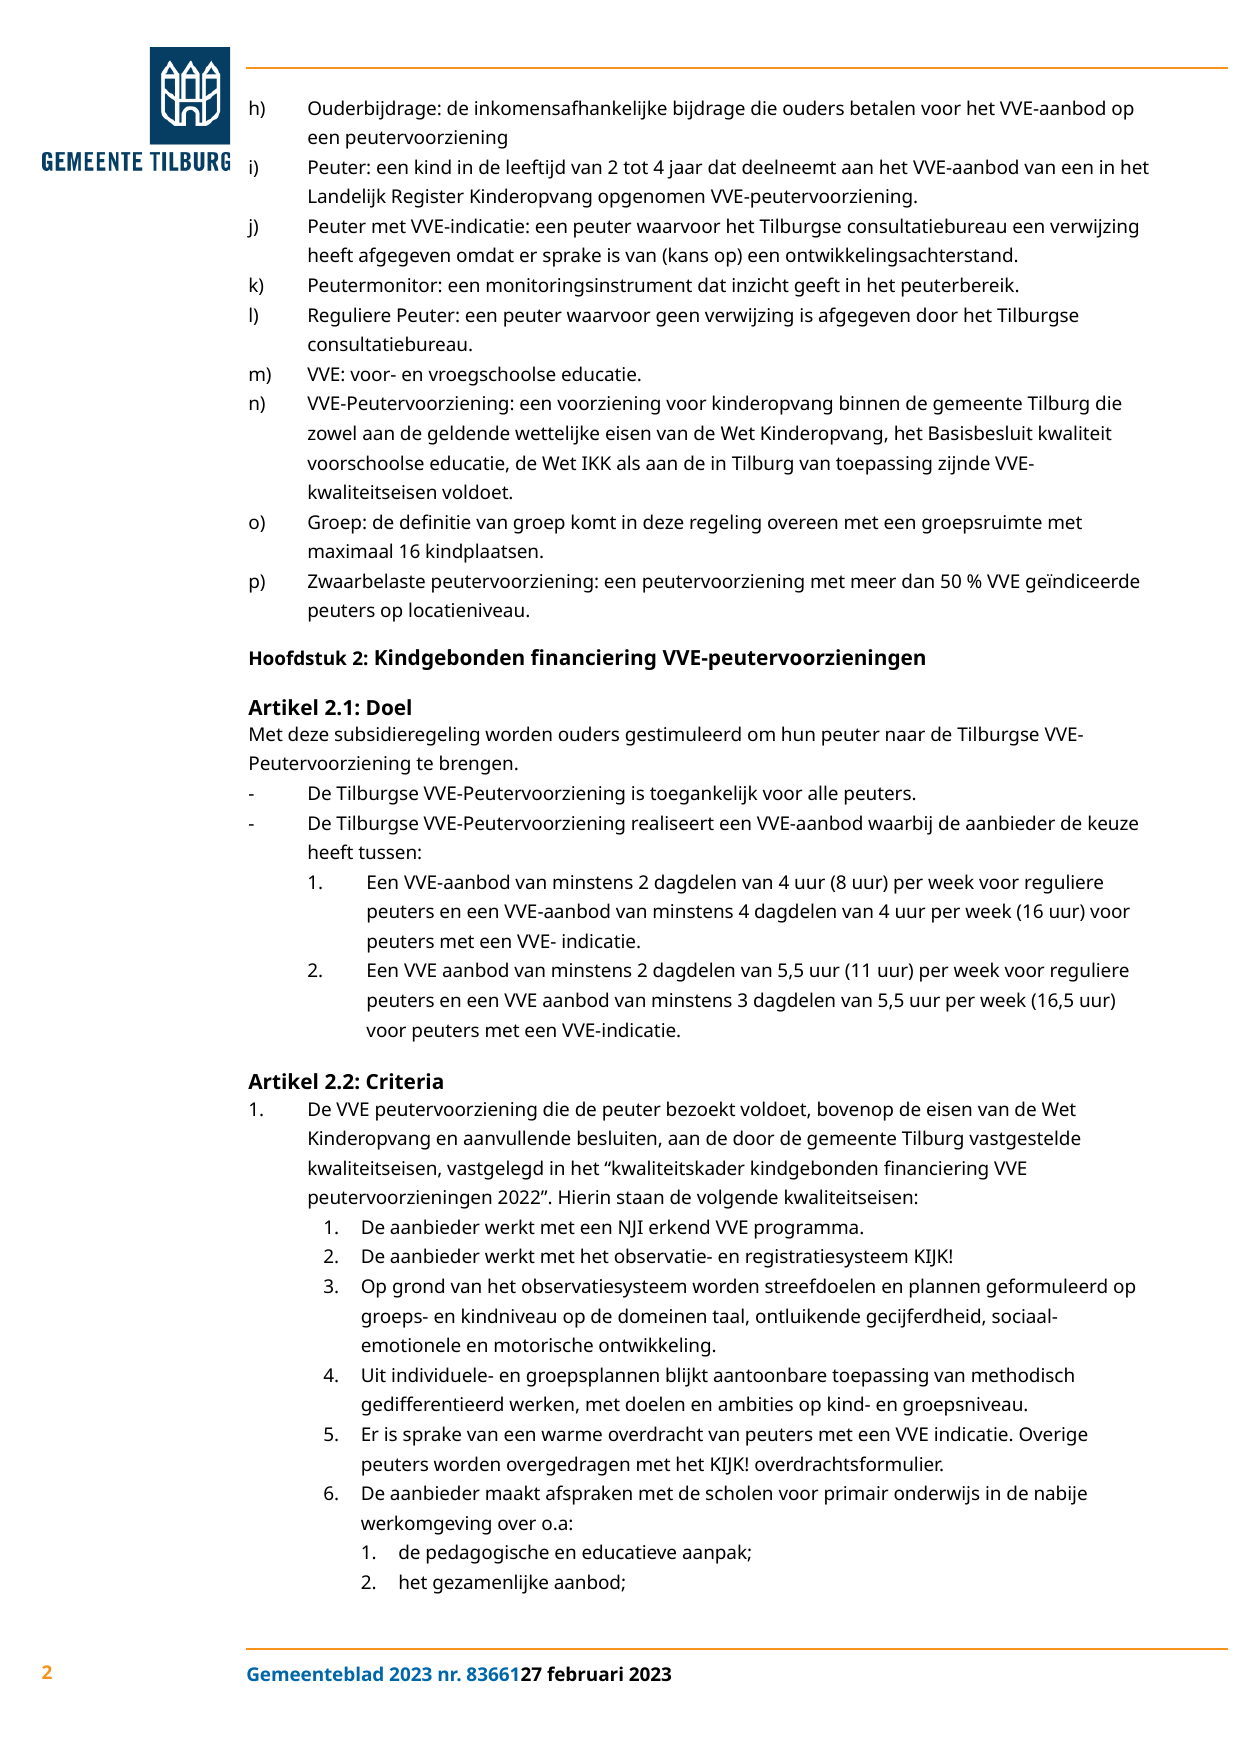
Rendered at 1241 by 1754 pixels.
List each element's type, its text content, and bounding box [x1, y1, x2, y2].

list Een VVE-aanbod van minstens 2 dagdelen van 4 uur (8 uur) per week voor reguliere peuters en een VVE-aanbod van minstens 4 dagdelen van 4 uur per week (16 uur) voor peuters met een VVE- indicatie. [307, 869, 1152, 954]
text Artikel 2.1: Doel [248, 693, 1152, 721]
list De Tilburgse VVE-Peutervoorziening realiseert een VVE-aanbod waarbij de aanbieder de keuze heeft tussen: [248, 810, 1152, 865]
list Reguliere Peuter: een peuter waarvoor geen verwijzing is afgegeven door het Tilburgse consultatiebureau. [248, 302, 1152, 357]
text Artikel 2.2: Criteria [248, 1067, 1152, 1096]
picture [41, 47, 231, 172]
list De aanbieder werkt met een NJI erkend VVE programma. [323, 1214, 1152, 1240]
list de pedagogische en educatieve aanpak; [361, 1539, 1152, 1565]
text Hoofdstuk 2: Kindgebonden financiering VVE-peutervoorzieningen [248, 643, 1152, 672]
list het gezamenlijke aanbod; [361, 1569, 1152, 1595]
list Uit individuele- en groepsplannen blijkt aantoonbare toepassing van methodisch gedifferentieerd werken, met doelen en ambities op kind- en groepsniveau. [323, 1362, 1152, 1417]
list Peuter met VVE-indicatie: een peuter waarvoor het Tilburgse consultatiebureau een verwijzing heeft afgegeven omdat er sprake is van (kans op) een ontwikkelingsachterstand. [248, 213, 1152, 268]
list Op grond van het observatiesysteem worden streefdoelen en plannen geformuleerd op groeps- en kindniveau op de domeinen taal, ontluikende gecijferdheid, sociaal-emotionele en motorische ontwikkeling. [323, 1273, 1152, 1358]
list De Tilburgse VVE-Peutervoorziening is toegankelijk voor alle peuters. [248, 780, 1152, 806]
list Zwaarbelaste peutervoorziening: een peutervoorziening met meer dan 50 % VVE geïndiceerde peuters op locatieniveau. [248, 568, 1152, 623]
list Ouderbijdrage: de inkomensafhankelijke bijdrage die ouders betalen voor het VVE-aanbod op een peutervoorziening [248, 95, 1152, 150]
list Groep: de definitie van groep komt in deze regeling overeen met een groepsruimte met maximaal 16 kindplaatsen. [248, 509, 1152, 564]
list Peutermonitor: een monitoringsinstrument dat inzicht geeft in het peuterbereik. [248, 272, 1152, 298]
list VVE-Peutervoorziening: een voorziening voor kinderopvang binnen de gemeente Tilburg die zowel aan de geldende wettelijke eisen van de Wet Kinderopvang, het Basisbesluit kwaliteit voorschoolse educatie, de Wet IKK als aan de in Tilburg van toepassing zijnde VVE-kwaliteitseisen voldoet. [248, 391, 1152, 505]
list Peuter: een kind in de leeftijd van 2 tot 4 jaar dat deelneemt aan het VVE-aanbod van een in het Landelijk Register Kinderopvang opgenomen VVE-peutervoorziening. [248, 154, 1152, 209]
list VVE: voor- en vroegschoolse educatie. [248, 361, 1152, 387]
text Met deze subsidieregeling worden ouders gestimuleerd om hun peuter naar de Tilburgse VVE- Peutervoorziening te brengen. [248, 721, 1152, 776]
list Er is sprake van een warme overdracht van peuters met een VVE indicatie. Overige peuters worden overgedragen met het KIJK! overdrachtsformulier. [323, 1421, 1152, 1476]
list Een VVE aanbod van minstens 2 dagdelen van 5,5 uur (11 uur) per week voor reguliere peuters en een VVE aanbod van minstens 3 dagdelen van 5,5 uur per week (16,5 uur) voor peuters met een VVE-indicatie. [307, 958, 1152, 1043]
list De VVE peutervoorziening die de peuter bezoekt voldoet, bovenop de eisen van de Wet Kinderopvang en aanvullende besluiten, aan de door de gemeente Tilburg vastgestelde kwaliteitseisen, vastgelegd in het “kwaliteitskader kindgebonden financiering VVE peutervoorzieningen 2022”. Hierin staan de volgende kwaliteitseisen: [248, 1096, 1152, 1210]
list De aanbieder maakt afspraken met de scholen voor primair onderwijs in de nabije werkomgeving over o.a: [323, 1480, 1152, 1536]
list De aanbieder werkt met het observatie- en registratiesysteem KIJK! [323, 1244, 1152, 1269]
